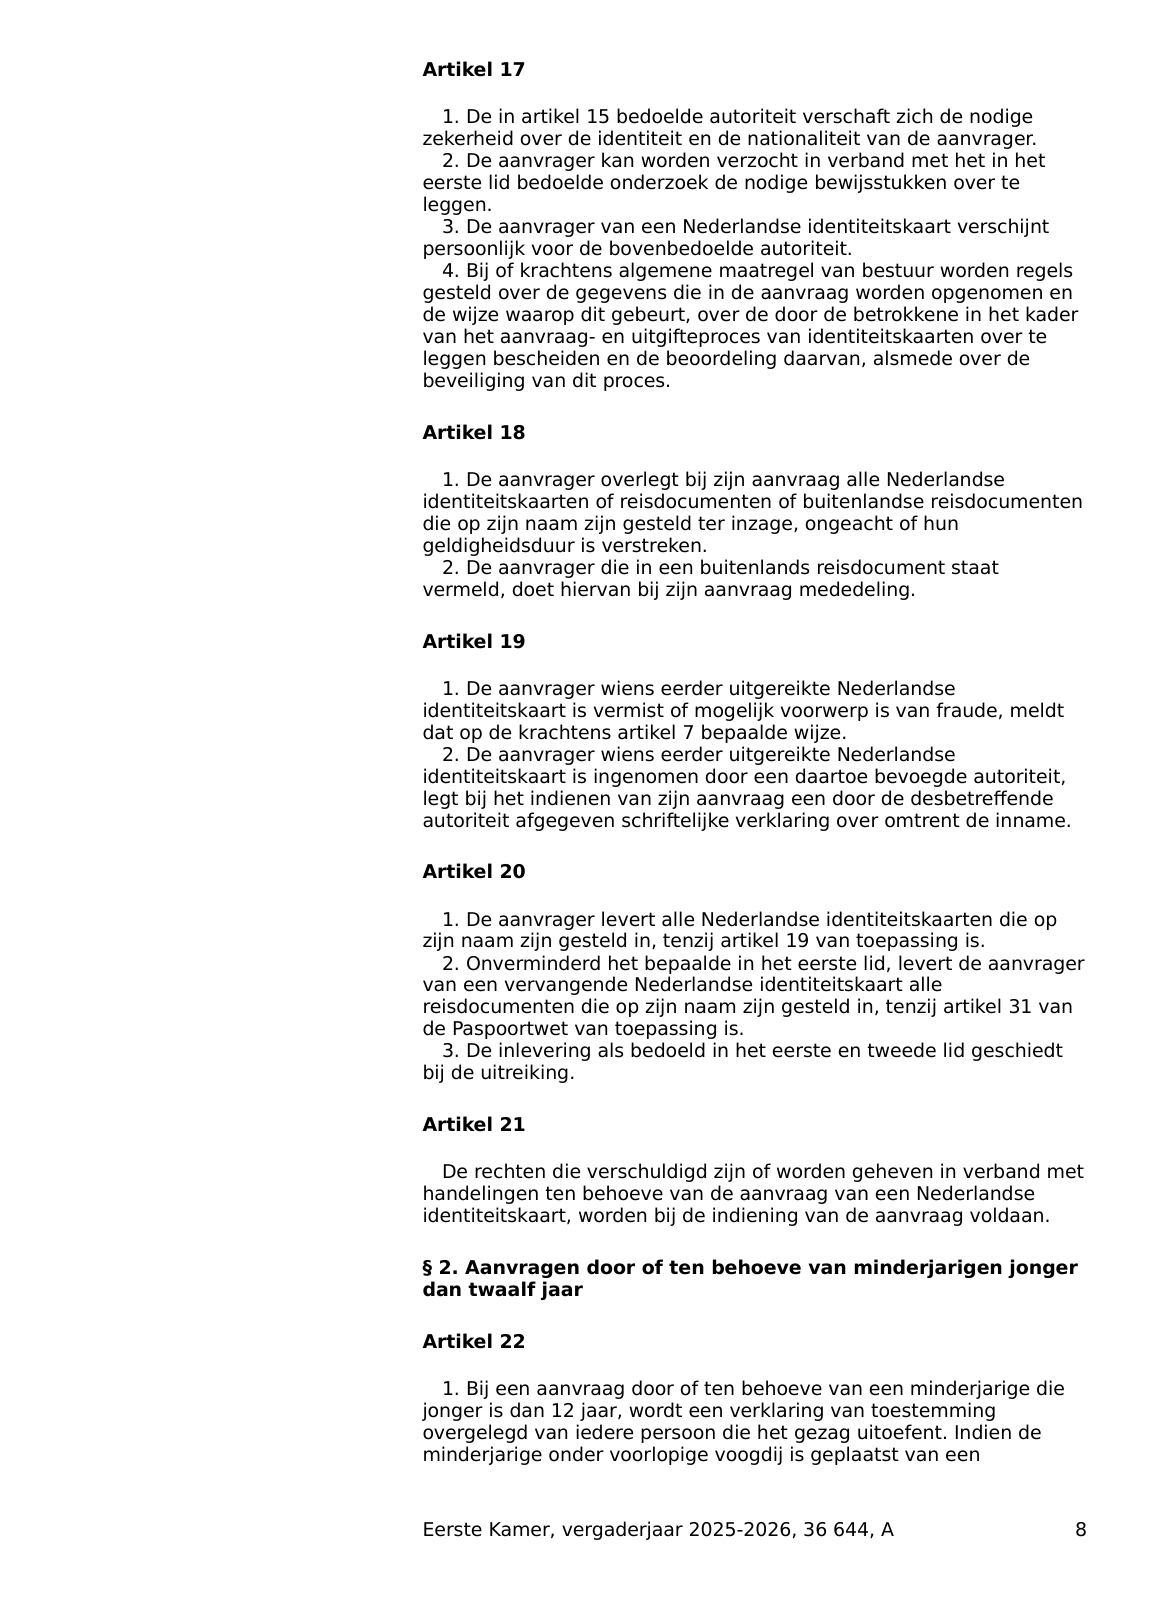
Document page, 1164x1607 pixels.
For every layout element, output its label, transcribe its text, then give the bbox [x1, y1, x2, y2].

subtitle Artikel 20 [422, 861, 1087, 883]
subtitle § 2. Aanvragen door of ten behoeve van minderjarigen jonger dan twaalf jaar [422, 1257, 1087, 1301]
subtitle Artikel 18 [422, 422, 1087, 444]
text 2. De aanvrager wiens eerder uitgereikte Nederlandse identiteitskaart is ingenomen door een daartoe bevoegde autoriteit, legt bij het indienen van zijn aanvraag een door de desbetreffende autoriteit afgegeven schriftelijke verklaring over omtrent de inname. [422, 743, 1087, 831]
text 1. De aanvrager overlegt bij zijn aanvraag alle Nederlandse identiteitskaarten of reisdocumenten of buitenlandse reisdocumenten die op zijn naam zijn gesteld ter inzage, ongeacht of hun geldigheidsduur is verstreken. [422, 469, 1087, 557]
text 2. De aanvrager kan worden verzocht in verband met het in het eerste lid bedoelde onderzoek de nodige bewijsstukken over te leggen. [422, 150, 1087, 216]
text De rechten die verschuldigd zijn of worden geheven in verband met handelingen ten behoeve van de aanvraag van een Nederlandse identiteitskaart, worden bij de indiening van de aanvraag voldaan. [422, 1161, 1087, 1227]
text 4. Bij of krachtens algemene maatregel van bestuur worden regels gesteld over de gegevens die in de aanvraag worden opgenomen en de wijze waarop dit gebeurt, over de door de betrokkene in het kader van het aanvraag- en uitgifteproces van identiteitskaarten over te leggen bescheiden en de beoordeling daarvan, alsmede over de beveiliging van dit proces. [422, 260, 1087, 392]
text 1. Bij een aanvraag door of ten behoeve van een minderjarige die jonger is dan 12 jaar, wordt een verklaring van toestemming overgelegd van iedere persoon die het gezag uitoefent. Indien de minderjarige onder voorlopige voogdij is geplaatst van een [422, 1378, 1087, 1466]
text 1. De aanvrager wiens eerder uitgereikte Nederlandse identiteitskaart is vermist of mogelijk voorwerp is van fraude, meldt dat op de krachtens artikel 7 bepaalde wijze. [422, 678, 1087, 743]
subtitle Artikel 22 [422, 1331, 1087, 1353]
subtitle Artikel 21 [422, 1114, 1087, 1136]
subtitle Artikel 19 [422, 631, 1087, 653]
text 1. De in artikel 15 bedoelde autoriteit verschaft zich de nodige zekerheid over de identiteit en de nationaliteit van de aanvrager. [422, 106, 1087, 150]
text 3. De aanvrager van een Nederlandse identiteitskaart verschijnt persoonlijk voor de bovenbedoelde autoriteit. [422, 216, 1087, 260]
text 3. De inlevering als bedoeld in het eerste en tweede lid geschiedt bij de uitreiking. [422, 1040, 1087, 1084]
text 2. De aanvrager die in een buitenlands reisdocument staat vermeld, doet hiervan bij zijn aanvraag mededeling. [422, 557, 1087, 601]
text 1. De aanvrager levert alle Nederlandse identiteitskaarten die op zijn naam zijn gesteld in, tenzij artikel 19 van toepassing is. [422, 908, 1087, 952]
subtitle Artikel 17 [422, 59, 1087, 81]
text 2. Onverminderd het bepaalde in het eerste lid, levert de aanvrager van een vervangende Nederlandse identiteitskaart alle reisdocumenten die op zijn naam zijn gesteld in, tenzij artikel 31 van de Paspoortwet van toepassing is. [422, 952, 1087, 1040]
